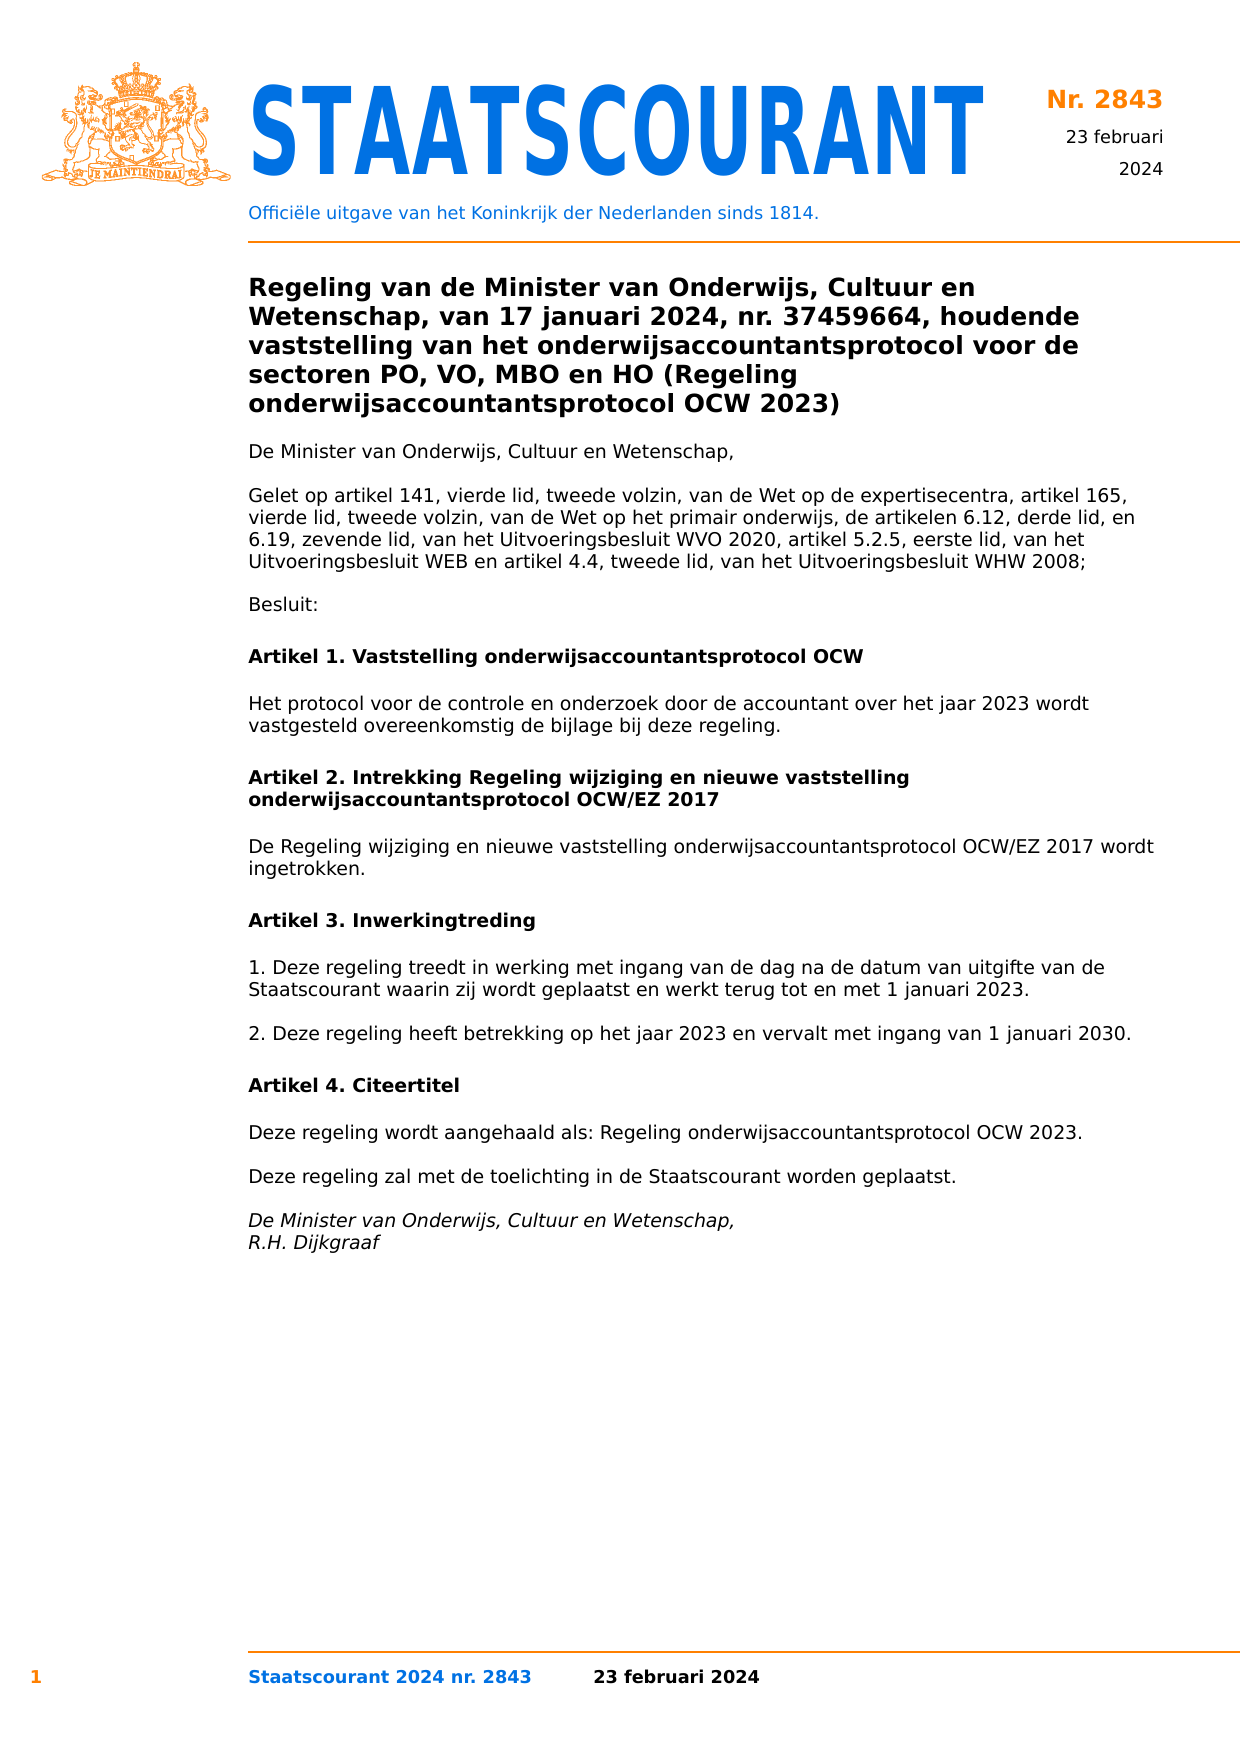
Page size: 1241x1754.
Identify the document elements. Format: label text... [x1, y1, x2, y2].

text 2. Deze regeling heeft betrekking op het jaar 2023 en vervalt met ingang van 1 januari 2030. [248, 1023, 1163, 1045]
text Het protocol voor de controle en onderzoek door de accountant over het jaar 2023 wordt vastgesteld overeenkomstig de bijlage bij deze regeling. [248, 693, 1163, 737]
text De Minister van Onderwijs, Cultuur en Wetenschap, [248, 441, 1163, 463]
subtitle Artikel 1. Vaststelling onderwijsaccountantsprotocol OCW [248, 646, 1163, 668]
subtitle Artikel 3. Inwerkingtreding [248, 910, 1163, 932]
table_cell 23 februari [998, 121, 1240, 153]
text Deze regeling zal met de toelichting in de Staatscourant worden geplaatst. [248, 1166, 1163, 1188]
subtitle Artikel 2. Intrekking Regeling wijziging en nieuwe vaststelling onderwijsaccountantsprotocol OCW/EZ 2017 [248, 767, 1163, 811]
table_cell 2024 [998, 153, 1240, 203]
table_header Nr. 2843 [998, 62, 1240, 121]
table_cell Officiële uitgave van het Koninkrijk der Nederlanden sinds 1814. [248, 203, 1240, 241]
subtitle Artikel 4. Citeertitel [248, 1075, 1163, 1097]
table_header [25, 62, 248, 241]
table_header STAATSCOURANT [248, 62, 998, 203]
text Besluit: [248, 594, 1163, 616]
text De Regeling wijziging en nieuwe vaststelling onderwijsaccountantsprotocol OCW/EZ 2017 wordt ingetrokken. [248, 836, 1163, 880]
text Gelet op artikel 141, vierde lid, tweede volzin, van de Wet op de expertisecentra, artikel 165, vierde lid, tweede volzin, van de Wet op het primair onderwijs, de artikelen 6.12, derde lid, en 6.19, zevende lid, van het Uitvoeringsbesluit WVO 2020, artikel 5.2.5, eerste lid, van het Uitvoeringsbesluit WEB en artikel 4.4, tweede lid, van het Uitvoeringsbesluit WHW 2008; [248, 484, 1163, 572]
text Deze regeling wordt aangehaald als: Regeling onderwijsaccountantsprotocol OCW 2023. [248, 1122, 1163, 1144]
picture [41, 62, 231, 186]
text 1. Deze regeling treedt in werking met ingang van de dag na de datum van uitgifte van de Staatscourant waarin zij wordt geplaatst en werkt terug tot en met 1 januari 2023. [248, 957, 1163, 1001]
subtitle Regeling van de Minister van Onderwijs, Cultuur en Wetenschap, van 17 januari 2024, nr. 37459664, houdende vaststelling van het onderwijsaccountantsprotocol voor de sectoren PO, VO, MBO en HO (Regeling onderwijsaccountantsprotocol OCW 2023) [248, 273, 1163, 419]
text De Minister van Onderwijs, Cultuur en Wetenschap, R.H. Dijkgraaf [248, 1210, 1163, 1254]
